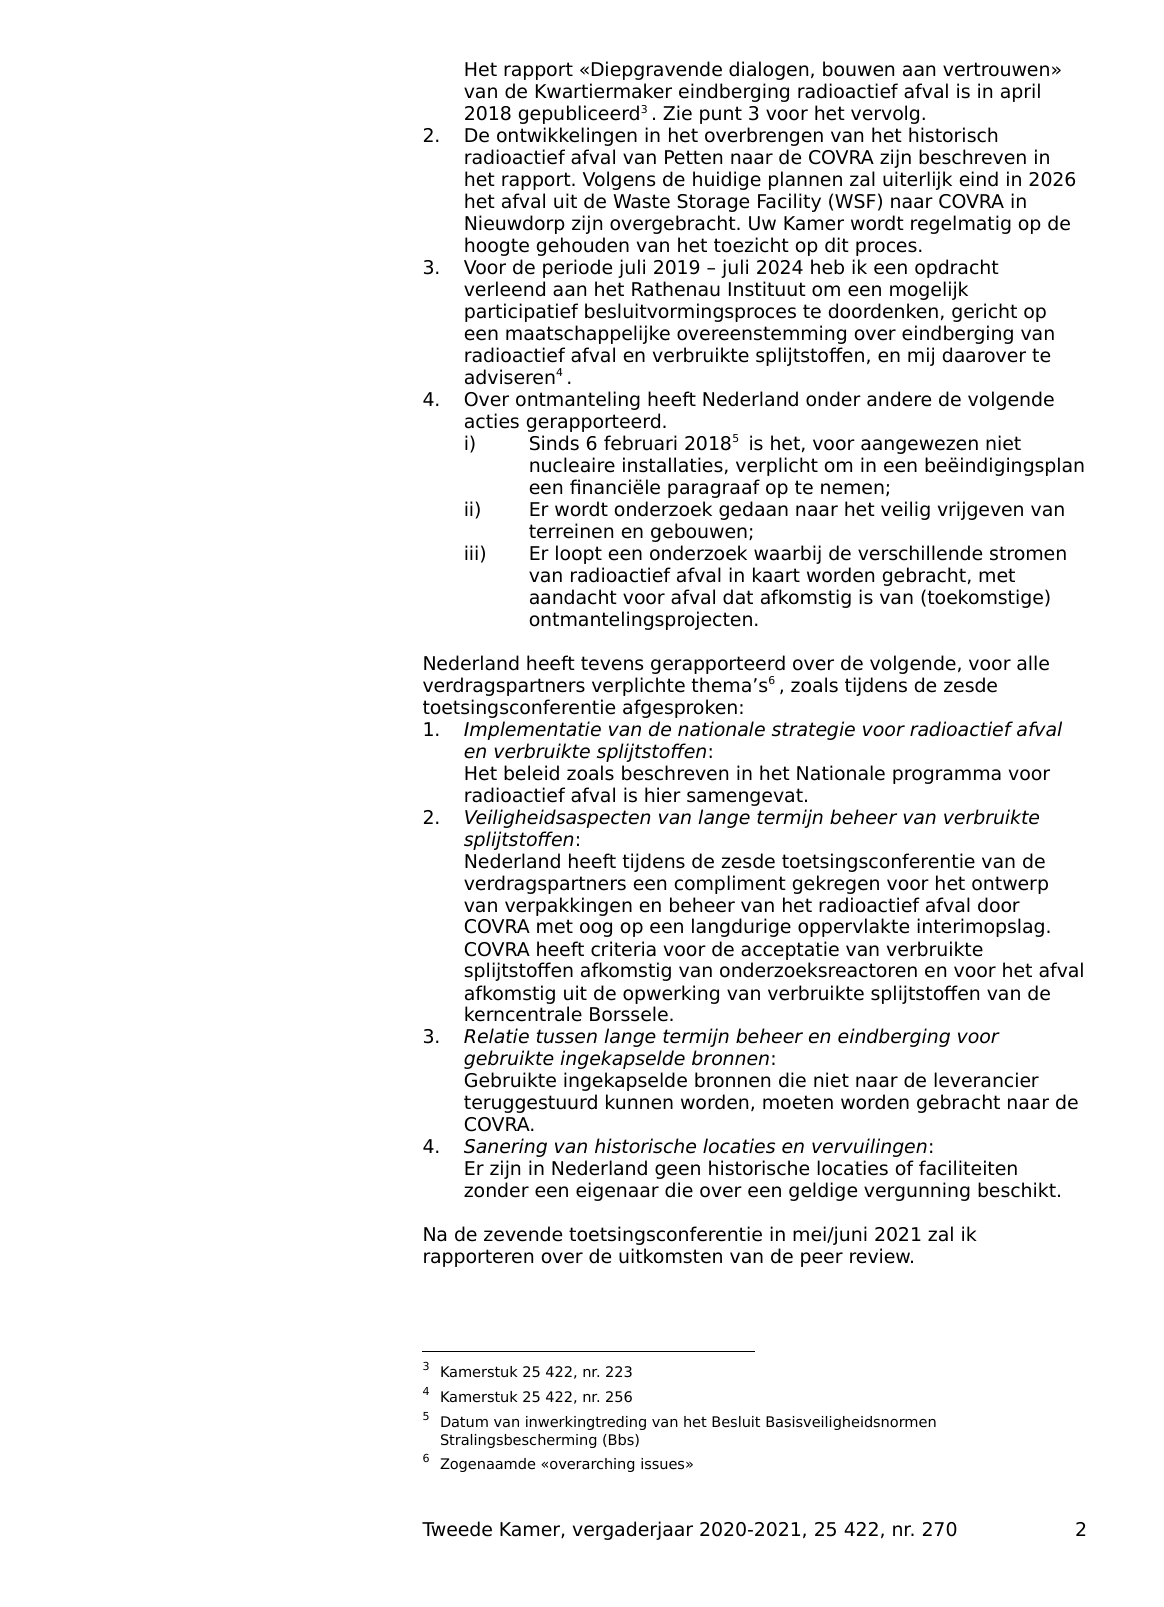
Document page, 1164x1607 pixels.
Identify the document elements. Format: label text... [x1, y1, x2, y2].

text ii) Er wordt onderzoek gedaan naar het veilig vrijgeven van terreinen en gebouwen; [463, 499, 1087, 543]
text i) Sinds 6 februari 2018 is het, voor aangewezen niet nucleaire installaties, verplicht om in een beëindigingsplan een financiële paragraaf op te nemen; [463, 433, 1087, 499]
text 1. Implementatie van de nationale strategie voor radioactief afval en verbruikte splijtstoffen: [422, 719, 1087, 763]
text 4. Sanering van historische locaties en vervuilingen: [422, 1136, 1087, 1158]
text Het beleid zoals beschreven in het Nationale programma voor radioactief afval is hier samengevat. [464, 763, 1087, 807]
text Het rapport «Diepgravende dialogen, bouwen aan vertrouwen» van de Kwartiermaker eindberging radioactief afval is in april 2018 gepubliceerd. Zie punt 3 voor het vervolg. [464, 59, 1087, 125]
text Nederland heeft tevens gerapporteerd over de volgende, voor alle verdragspartners verplichte thema’s, zoals tijdens de zesde toetsingsconferentie afgesproken: [422, 653, 1087, 719]
text iii) Er loopt een onderzoek waarbij de verschillende stromen van radioactief afval in kaart worden gebracht, met aandacht voor afval dat afkomstig is van (toekomstige) ontmantelingsprojecten. [463, 543, 1087, 631]
text Datum van inwerkingtreding van het Besluit Basisveiligheidsnormen Stralingsbescherming (Bbs) [422, 1410, 1087, 1449]
text Gebruikte ingekapselde bronnen die niet naar de leverancier teruggestuurd kunnen worden, moeten worden gebracht naar de COVRA. [464, 1070, 1087, 1136]
text 2. De ontwikkelingen in het overbrengen van het historisch radioactief afval van Petten naar de COVRA zijn beschreven in het rapport. Volgens de huidige plannen zal uiterlijk eind in 2026 het afval uit de Waste Storage Facility (WSF) naar COVRA in Nieuwdorp zijn overgebracht. Uw Kamer wordt regelmatig op de hoogte gehouden van het toezicht op dit proces. [422, 125, 1087, 257]
text Zogenaamde «overarching issues» [422, 1452, 1087, 1474]
text Na de zevende toetsingsconferentie in mei/juni 2021 zal ik rapporteren over de uitkomsten van de peer review. [422, 1224, 1087, 1268]
text Nederland heeft tijdens de zesde toetsingsconferentie van de verdragspartners een compliment gekregen voor het ontwerp van verpakkingen en beheer van het radioactief afval door COVRA met oog op een langdurige oppervlakte interimopslag. COVRA heeft criteria voor de acceptatie van verbruikte splijtstoffen afkomstig van onderzoeksreactoren en voor het afval afkomstig uit de opwerking van verbruikte splijtstoffen van de kerncentrale Borssele. [464, 851, 1087, 1026]
text Kamerstuk 25 422, nr. 223 [422, 1360, 1087, 1382]
text 3. Relatie tussen lange termijn beheer en eindberging voor gebruikte ingekapselde bronnen: [422, 1026, 1087, 1070]
text 3. Voor de periode juli 2019 – juli 2024 heb ik een opdracht verleend aan het Rathenau Instituut om een mogelijk participatief besluitvormingsproces te doordenken, gericht op een maatschappelijke overeenstemming over eindberging van radioactief afval en verbruikte splijtstoffen, en mij daarover te adviseren. [422, 257, 1087, 389]
text Kamerstuk 25 422, nr. 256 [422, 1385, 1087, 1407]
text 2. Veiligheidsaspecten van lange termijn beheer van verbruikte splijtstoffen: [422, 807, 1087, 851]
text Er zijn in Nederland geen historische locaties of faciliteiten zonder een eigenaar die over een geldige vergunning beschikt. [464, 1158, 1087, 1202]
text 4. Over ontmanteling heeft Nederland onder andere de volgende acties gerapporteerd. [422, 389, 1087, 433]
